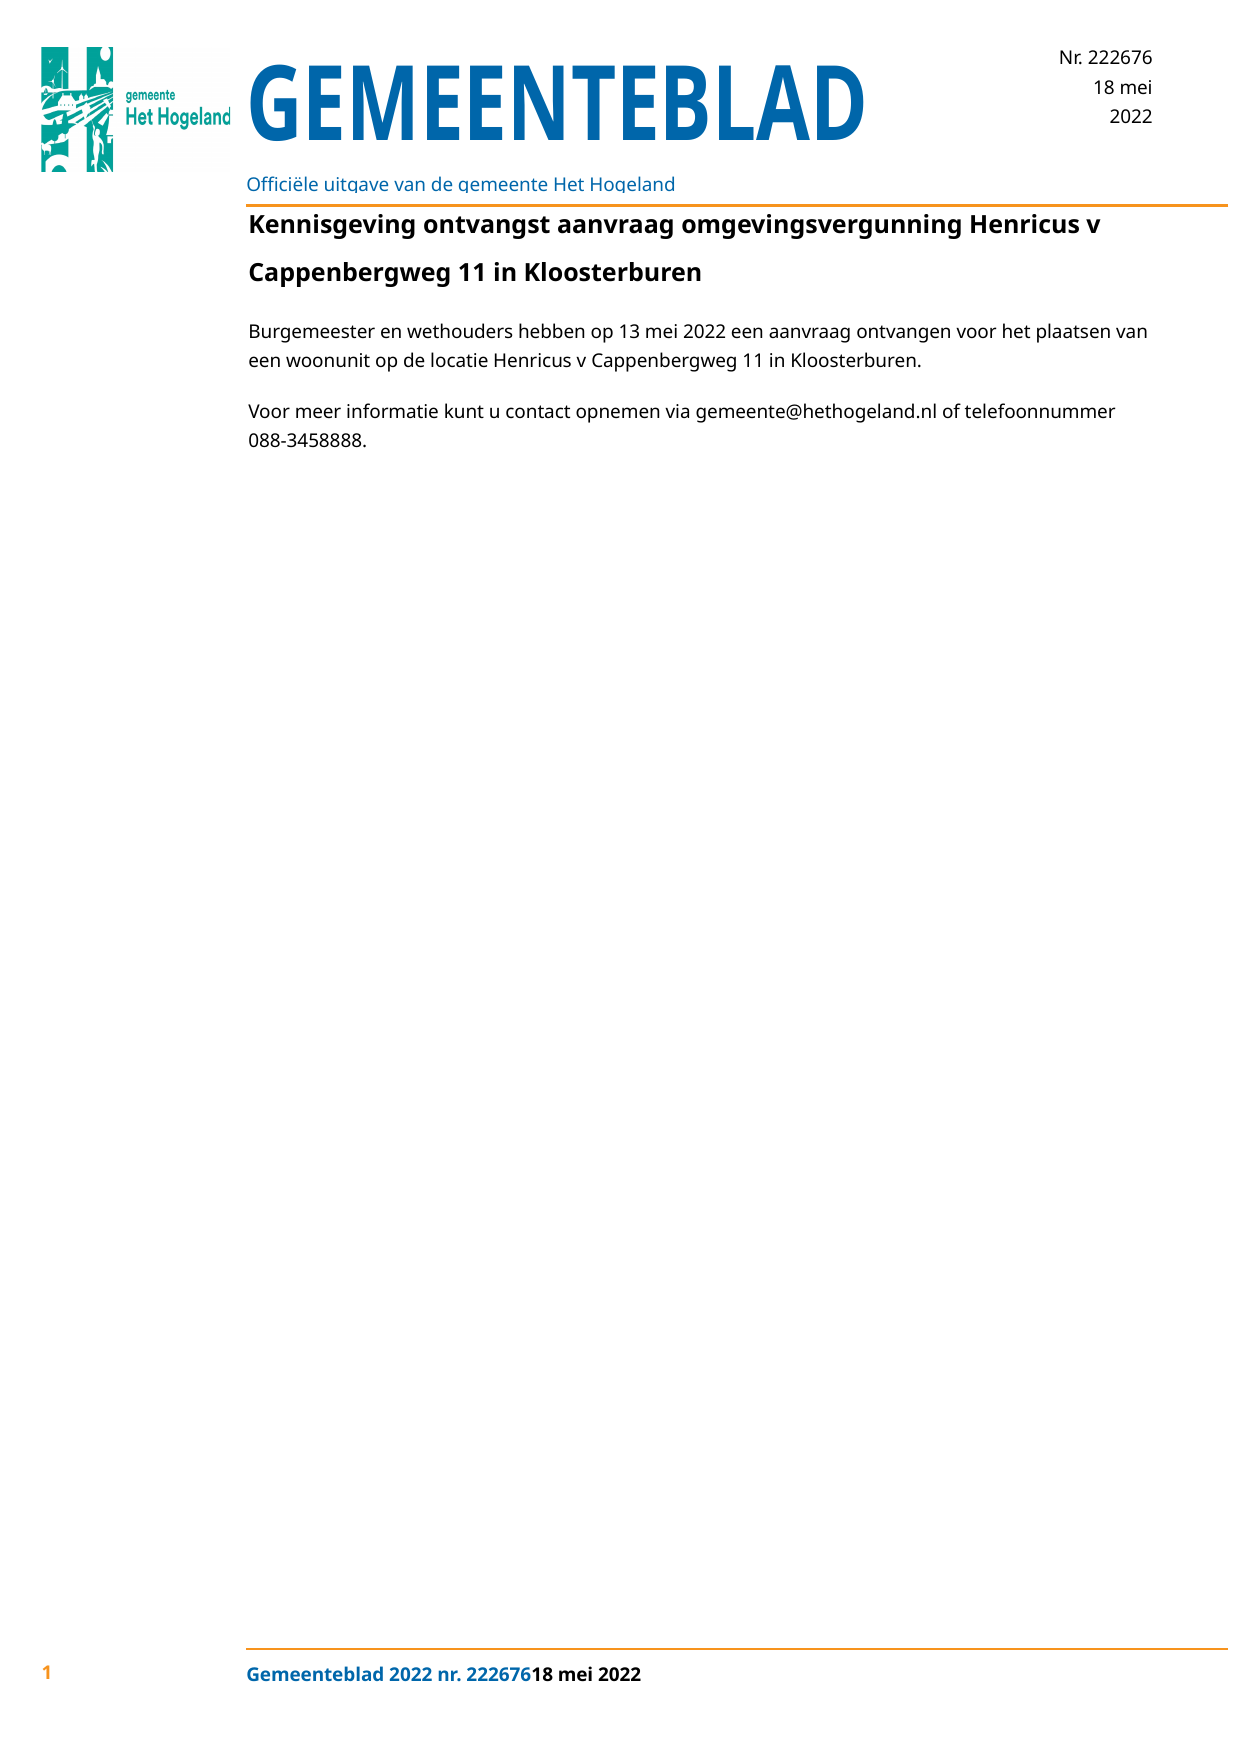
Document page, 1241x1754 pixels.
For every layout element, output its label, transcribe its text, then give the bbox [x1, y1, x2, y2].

picture [41, 47, 231, 172]
text Voor meer informatie kunt u contact opnemen via gemeente@hethogeland.nl of telefoonnummer 088-3458888. [248, 398, 1152, 453]
text Burgemeester en wethouders hebben op 13 mei 2022 een aanvraag ontvangen voor het plaatsen van een woonunit op de locatie Henricus v Cappenbergweg 11 in Kloosterburen. [248, 318, 1152, 373]
text Kennisgeving ontvangst aanvraag omgevingsvergunning Henricus v Cappenbergweg 11 in Kloosterburen [248, 207, 1152, 288]
